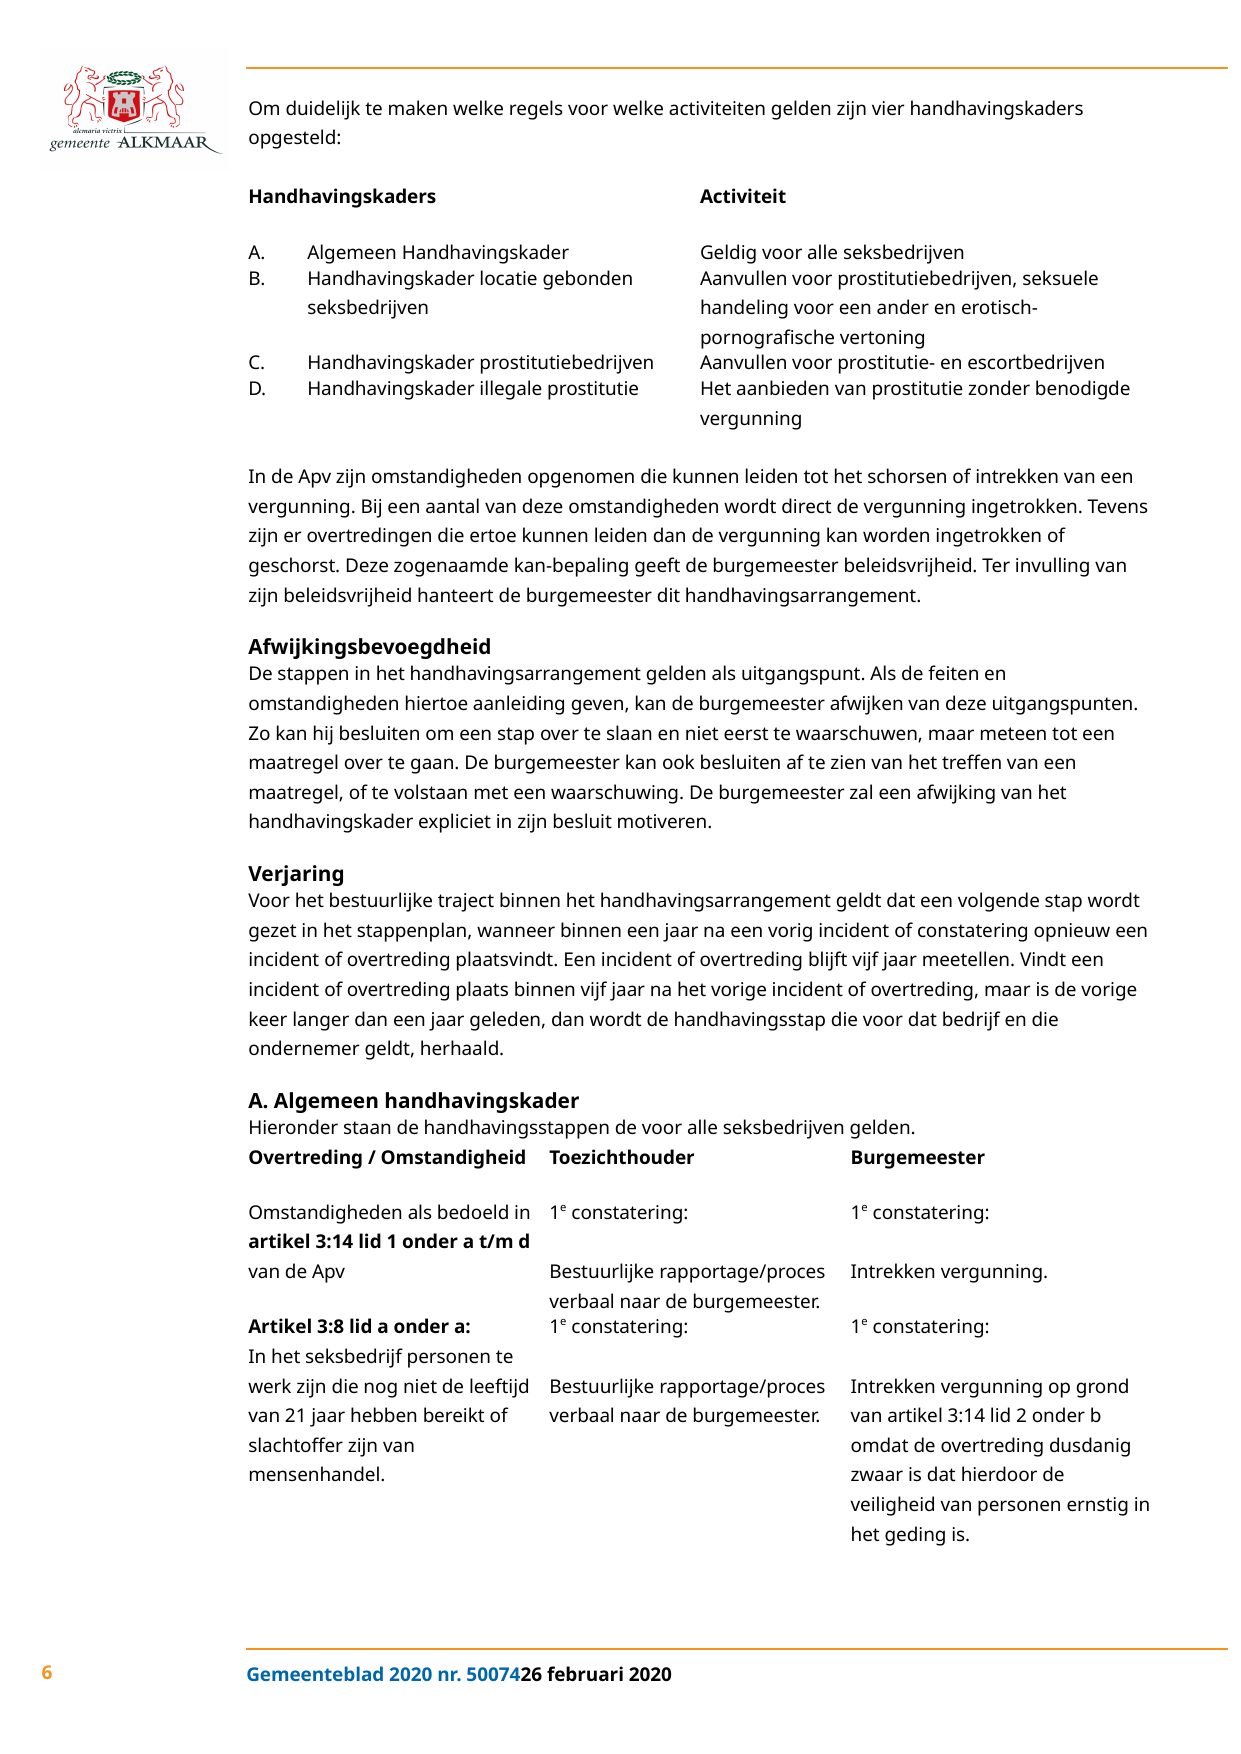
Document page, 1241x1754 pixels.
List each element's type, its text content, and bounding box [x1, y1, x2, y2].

table_cell Geldig voor alle seksbedrijven [700, 239, 1152, 265]
table_cell Artikel 3:8 lid a onder a: In het seksbedrijf personen te werk zijn die nog niet de leeftijd van 21 jaar hebben bereikt of slachtoffer zijn van mensenhandel. [248, 1314, 549, 1576]
table_cell Algemeen Handhavingskader [248, 239, 700, 265]
text A. Algemeen handhavingskader [248, 1086, 1152, 1114]
table_cell 1e constatering: Intrekken vergunning. [850, 1199, 1152, 1314]
table_cell 1e constatering: Bestuurlijke rapportage/proces verbaal naar de burgemeester. [549, 1314, 850, 1576]
table_cell Aanvullen voor prostitutie- en escortbedrijven [700, 350, 1152, 375]
table_header Activiteit [700, 184, 1152, 239]
table_cell 1e constatering: Bestuurlijke rapportage/proces verbaal naar de burgemeester. [549, 1199, 850, 1314]
text De stappen in het handhavingsarrangement gelden als uitgangspunt. Als de feiten en omstandigheden hiertoe aanleiding geven, kan de burgemeester afwijken van deze uitgangspunten. Zo kan hij besluiten om een stap over te slaan en niet eerst te waarschuwen, maar meteen tot een maatregel over te gaan. De burgemeester kan ook besluiten af te zien van het treffen van een maatregel, of te volstaan met een waarschuwing. De burgemeester zal een afwijking van het handhavingskader expliciet in zijn besluit motiveren. [248, 661, 1152, 834]
text Afwijkingsbevoegdheid [248, 632, 1152, 661]
table_header Handhavingskaders [248, 184, 700, 239]
table_cell Aanvullen voor prostitutiebedrijven, seksuele handeling voor een ander en erotisch-pornografische vertoning [700, 265, 1152, 349]
table_cell Handhavingskader locatie gebonden seksbedrijven [248, 265, 700, 349]
picture [41, 47, 231, 172]
text In de Apv zijn omstandigheden opgenomen die kunnen leiden tot het schorsen of intrekken van een vergunning. Bij een aantal van deze omstandigheden wordt direct de vergunning ingetrokken. Tevens zijn er overtredingen die ertoe kunnen leiden dan de vergunning kan worden ingetrokken of geschorst. Deze zogenaamde kan-bepaling geeft de burgemeester beleidsvrijheid. Ter invulling van zijn beleidsvrijheid hanteert de burgemeester dit handhavingsarrangement. [248, 463, 1152, 607]
table_cell Het aanbieden van prostitutie zonder benodigde vergunning [700, 375, 1152, 431]
table_header Burgemeester [850, 1144, 1152, 1199]
table_header Overtreding / Omstandigheid [248, 1144, 549, 1199]
table_cell Omstandigheden als bedoeld in artikel 3:14 lid 1 onder a t/m d van de Apv [248, 1199, 549, 1314]
text Voor het bestuurlijke traject binnen het handhavingsarrangement geldt dat een volgende stap wordt gezet in het stappenplan, wanneer binnen een jaar na een vorig incident of constatering opnieuw een incident of overtreding plaatsvindt. Een incident of overtreding blijft vijf jaar meetellen. Vindt een incident of overtreding plaats binnen vijf jaar na het vorige incident of overtreding, maar is de vorige keer langer dan een jaar geleden, dan wordt de handhavingsstap die voor dat bedrijf en die ondernemer geldt, herhaald. [248, 887, 1152, 1061]
table_cell Handhavingskader illegale prostitutie [248, 375, 700, 431]
table_header Toezichthouder [549, 1144, 850, 1199]
text Om duidelijk te maken welke regels voor welke activiteiten gelden zijn vier handhavingskaders opgesteld: [248, 95, 1152, 150]
table_cell 1e constatering: Intrekken vergunning op grond van artikel 3:14 lid 2 onder b omdat de overtreding dusdanig zwaar is dat hierdoor de veiligheid van personen ernstig in het geding is. [850, 1314, 1152, 1576]
text Verjaring [248, 859, 1152, 887]
text Hieronder staan de handhavingsstappen de voor alle seksbedrijven gelden. [248, 1114, 1152, 1140]
table_cell Handhavingskader prostitutiebedrijven [248, 350, 700, 375]
